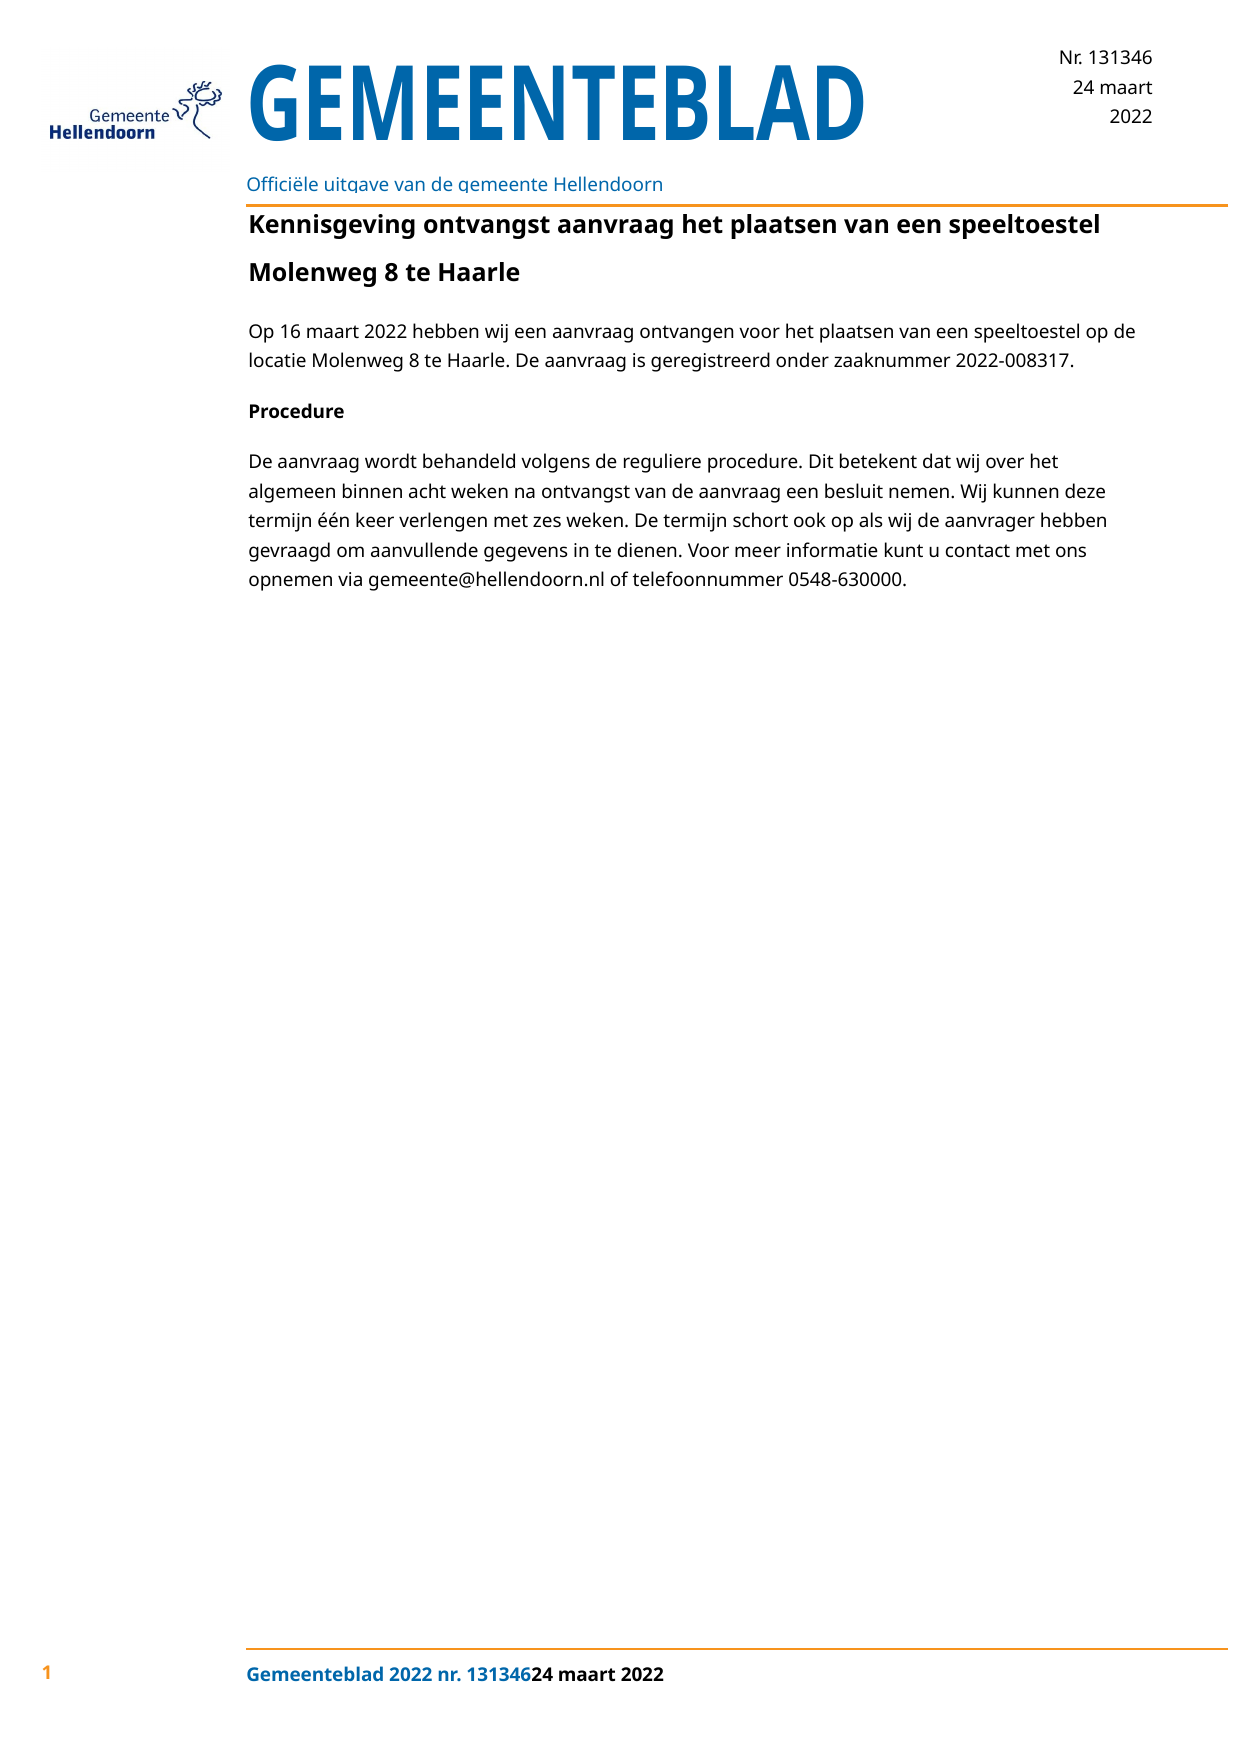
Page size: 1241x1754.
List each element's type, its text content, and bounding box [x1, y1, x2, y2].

text Kennisgeving ontvangst aanvraag het plaatsen van een speeltoestel Molenweg 8 te Haarle [248, 207, 1152, 288]
text Op 16 maart 2022 hebben wij een aanvraag ontvangen voor het plaatsen van een speeltoestel op de locatie Molenweg 8 te Haarle. De aanvraag is geregistreerd onder zaaknummer 2022-008317. [248, 318, 1152, 373]
text Procedure [248, 398, 1152, 424]
picture [41, 47, 231, 172]
text De aanvraag wordt behandeld volgens de reguliere procedure. Dit betekent dat wij over het algemeen binnen acht weken na ontvangst van de aanvraag een besluit nemen. Wij kunnen deze termijn één keer verlengen met zes weken. De termijn schort ook op als wij de aanvrager hebben gevraagd om aanvullende gegevens in te dienen. Voor meer informatie kunt u contact met ons opnemen via gemeente@hellendoorn.nl of telefoonnummer 0548-630000. [248, 448, 1152, 592]
